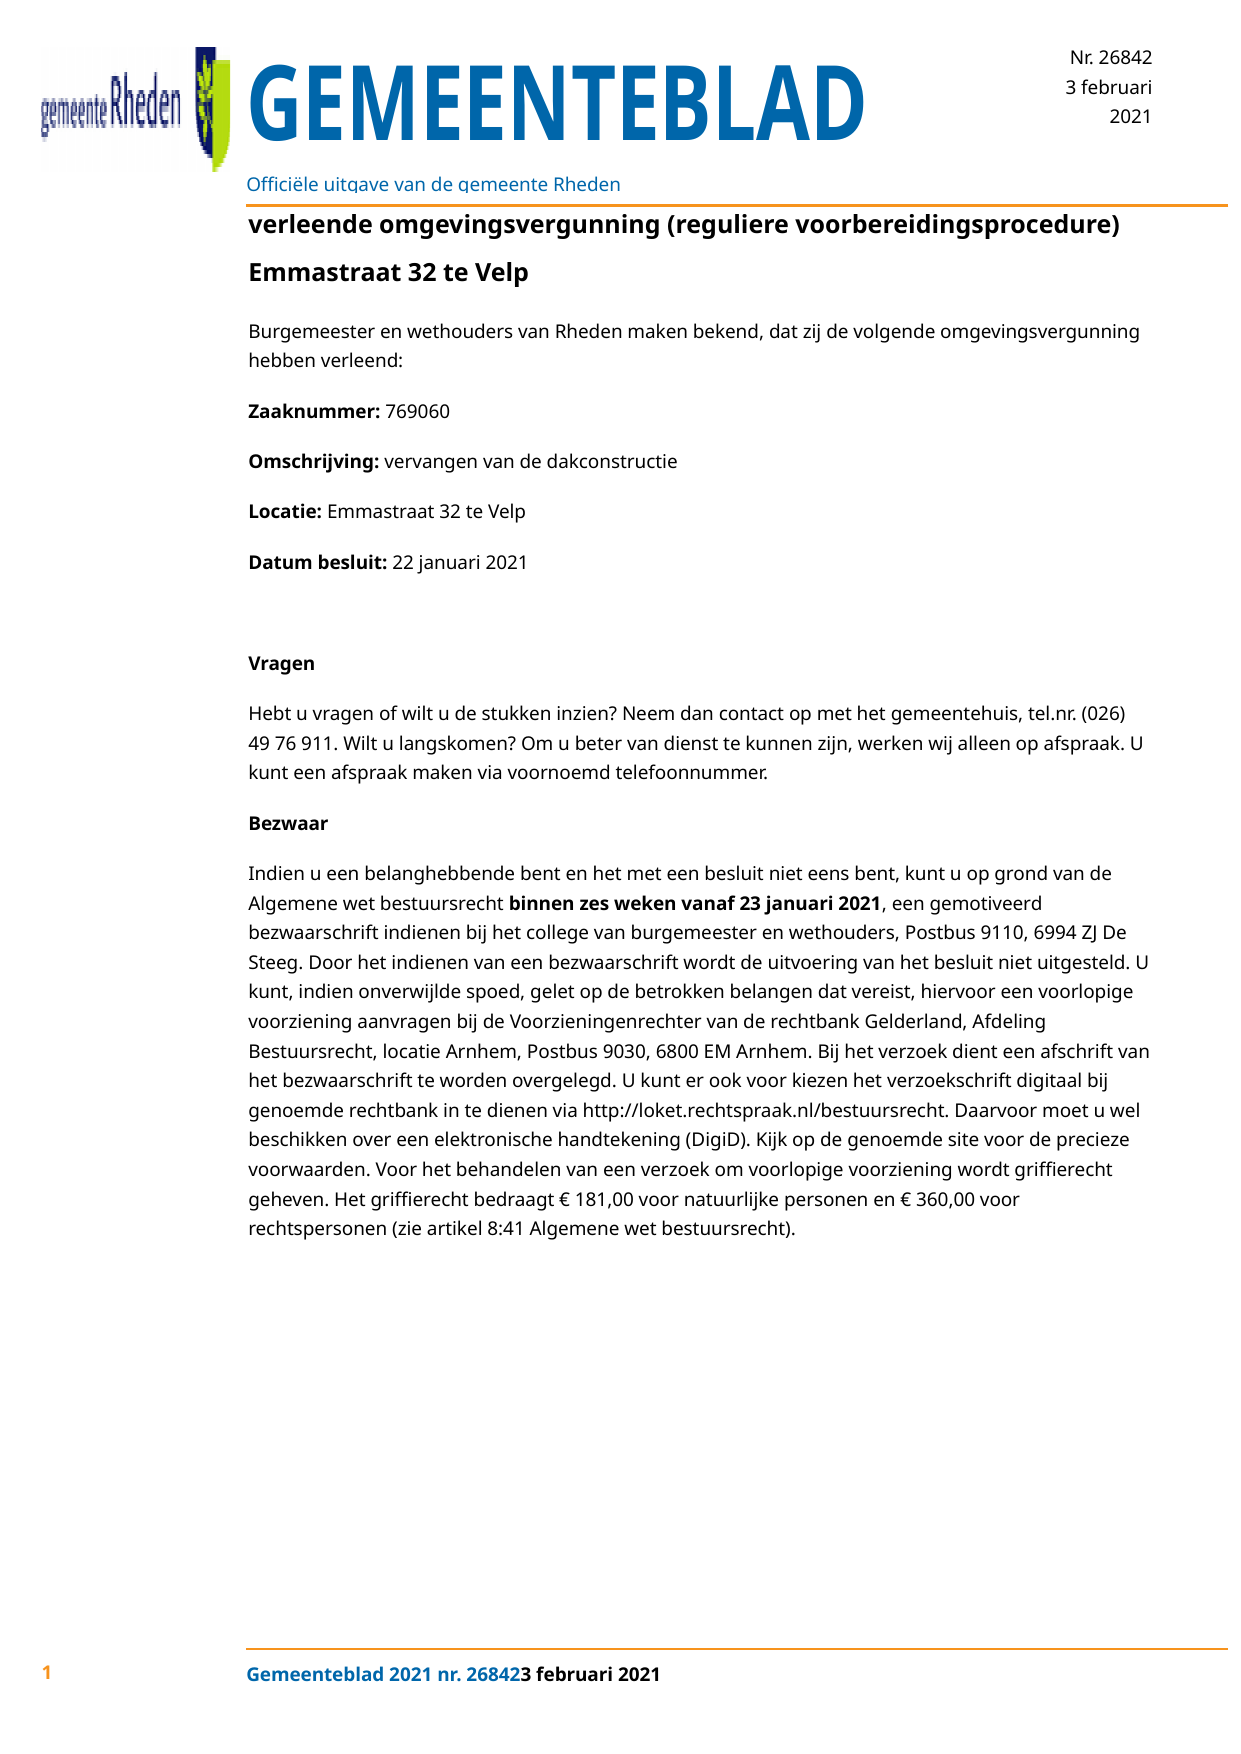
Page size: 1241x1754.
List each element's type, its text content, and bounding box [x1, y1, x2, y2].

text Zaaknummer: 769060 [248, 398, 1152, 424]
text Datum besluit: 22 januari 2021 [248, 549, 1152, 575]
text Vragen [248, 650, 1152, 676]
text Locatie: Emmastraat 32 te Velp [248, 499, 1152, 524]
text verleende omgevingsvergunning (reguliere voorbereidingsprocedure) Emmastraat 32 te Velp [248, 207, 1152, 288]
text Omschrijving: vervangen van de dakconstructie [248, 448, 1152, 474]
picture [41, 47, 231, 172]
text Hebt u vragen of wilt u de stukken inzien? Neem dan contact op met het gemeentehuis, tel.nr. (026) 49 76 911. Wilt u langskomen? Om u beter van dienst te kunnen zijn, werken wij alleen op afspraak. U kunt een afspraak maken via voornoemd telefoonnummer. [248, 700, 1152, 785]
text Indien u een belanghebbende bent en het met een besluit niet eens bent, kunt u op grond van de Algemene wet bestuursrecht binnen zes weken vanaf 23 januari 2021, een gemotiveerd bezwaarschrift indienen bij het college van burgemeester en wethouders, Postbus 9110, 6994 ZJ De Steeg. Door het indienen van een bezwaarschrift wordt de uitvoering van het besluit niet uitgesteld. U kunt, indien onverwijlde spoed, gelet op de betrokken belangen dat vereist, hiervoor een voorlopige voorziening aanvragen bij de Voorzieningenrechter van de rechtbank Gelderland, Afdeling Bestuursrecht, locatie Arnhem, Postbus 9030, 6800 EM Arnhem. Bij het verzoek dient een afschrift van het bezwaarschrift te worden overgelegd. U kunt er ook voor kiezen het verzoekschrift digitaal bij genoemde rechtbank in te dienen via http://loket.rechtspraak.nl/bestuursrecht. Daarvoor moet u wel beschikken over een elektronische handtekening (DigiD). Kijk op de genoemde site voor de precieze voorwaarden. Voor het behandelen van een verzoek om voorlopige voorziening wordt griffierecht geheven. Het griffierecht bedraagt € 181,00 voor natuurlijke personen en € 360,00 voor rechtspersonen (zie artikel 8:41 Algemene wet bestuursrecht). [248, 860, 1152, 1241]
text Bezwaar [248, 810, 1152, 836]
text Burgemeester en wethouders van Rheden maken bekend, dat zij de volgende omgevingsvergunning hebben verleend: [248, 318, 1152, 373]
